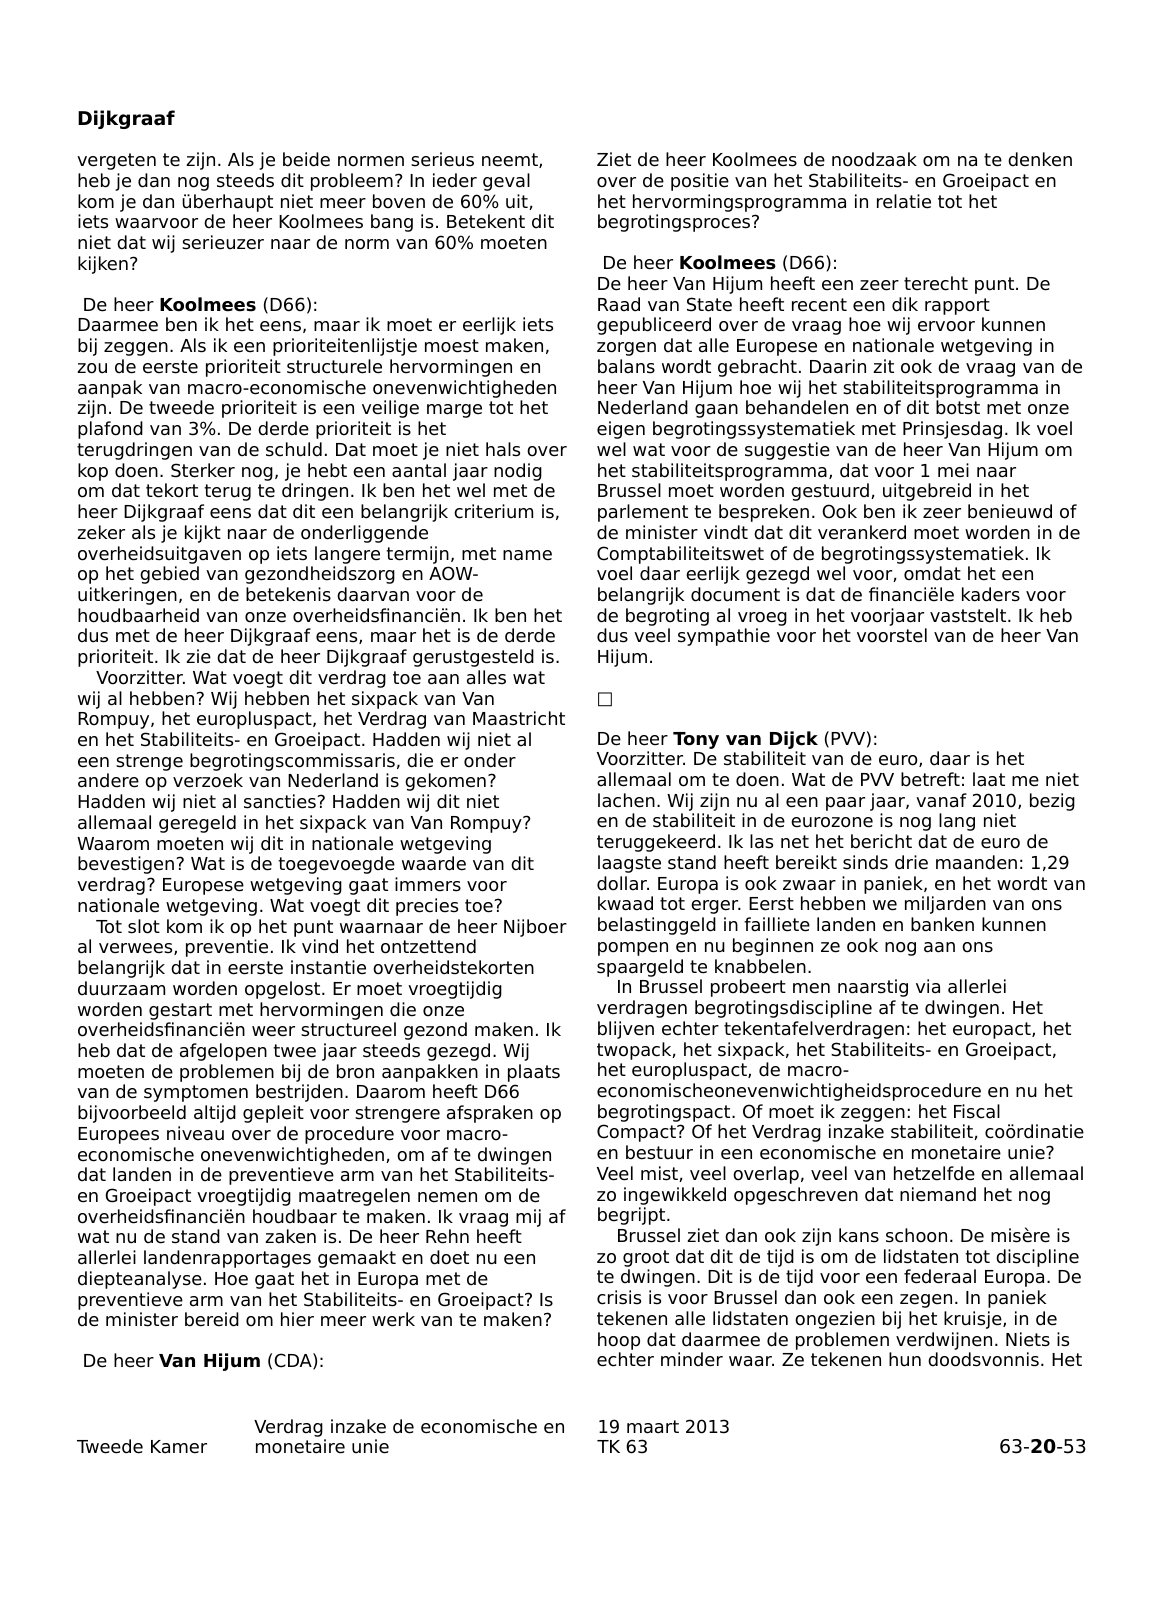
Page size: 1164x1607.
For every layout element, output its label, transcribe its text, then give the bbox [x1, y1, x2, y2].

text De heer Tony van Dijck (PVV): [596, 728, 1087, 749]
text Brussel ziet dan ook zijn kans schoon. De misère is zo groot dat dit de tijd is om de lidstaten tot discipline te dwingen. Dit is de tijd voor een federaal Europa. De crisis is voor Brussel dan ook een zegen. In paniek tekenen alle lidstaten ongezien bij het kruisje, in de hoop dat daarmee de problemen verdwijnen. Niets is echter minder waar. Ze tekenen hun doodsvonnis. Het [596, 1226, 1087, 1371]
text Daarmee ben ik het eens, maar ik moet er eerlijk iets bij zeggen. Als ik een prioriteitenlijstje moest maken, zou de eerste prioriteit structurele hervormingen en aanpak van macro-economische onevenwichtigheden zijn. De tweede prioriteit is een veilige marge tot het plafond van 3%. De derde prioriteit is het terugdringen van de schuld. Dat moet je niet hals over kop doen. Sterker nog, je hebt een aantal jaar nodig om dat tekort terug te dringen. Ik ben het wel met de heer Dijkgraaf eens dat dit een belangrijk criterium is, zeker als je kijkt naar de onderliggende overheidsuitgaven op iets langere termijn, met name op het gebied van gezondheidszorg en AOW-uitkeringen, en de betekenis daarvan voor de houdbaarheid van onze overheidsfinanciën. Ik ben het dus met de heer Dijkgraaf eens, maar het is de derde prioriteit. Ik zie dat de heer Dijkgraaf gerustgesteld is. [77, 315, 567, 668]
text Ziet de heer Koolmees de noodzaak om na te denken over de positie van het Stabiliteits- en Groeipact en het hervormingsprogramma in relatie tot het begrotingsproces? [596, 150, 1087, 233]
text De heer Van Hijum (CDA): [77, 1351, 567, 1372]
text De heer Koolmees (D66): [77, 294, 567, 315]
text Voorzitter. De stabiliteit van de euro, daar is het allemaal om te doen. Wat de PVV betreft: laat me niet lachen. Wij zijn nu al een paar jaar, vanaf 2010, bezig en de stabiliteit in de eurozone is nog lang niet teruggekeerd. Ik las net het bericht dat de euro de laagste stand heeft bereikt sinds drie maanden: 1,29 dollar. Europa is ook zwaar in paniek, en het wordt van kwaad tot erger. Eerst hebben we miljarden van ons belastinggeld in failliete landen en banken kunnen pompen en nu beginnen ze ook nog aan ons spaargeld te knabbelen. [596, 749, 1087, 977]
text Voorzitter. Wat voegt dit verdrag toe aan alles wat wij al hebben? Wij hebben het sixpack van Van Rompuy, het europluspact, het Verdrag van Maastricht en het Stabiliteits- en Groeipact. Hadden wij niet al een strenge begrotingscommissaris, die er onder andere op verzoek van Nederland is gekomen? Hadden wij niet al sancties? Hadden wij dit niet allemaal geregeld in het sixpack van Van Rompuy? Waarom moeten wij dit in nationale wetgeving bevestigen? Wat is de toegevoegde waarde van dit verdrag? Europese wetgeving gaat immers voor nationale wetgeving. Wat voegt dit precies toe? [77, 668, 567, 916]
text vergeten te zijn. Als je beide normen serieus neemt, heb je dan nog steeds dit probleem? In ieder geval kom je dan überhaupt niet meer boven de 60% uit, iets waarvoor de heer Koolmees bang is. Betekent dit niet dat wij serieuzer naar de norm van 60% moeten kijken? [77, 150, 567, 274]
text De heer Van Hijum heeft een zeer terecht punt. De Raad van State heeft recent een dik rapport gepubliceerd over de vraag hoe wij ervoor kunnen zorgen dat alle Europese en nationale wetgeving in balans wordt gebracht. Daarin zit ook de vraag van de heer Van Hijum hoe wij het stabiliteitsprogramma in Nederland gaan behandelen en of dit botst met onze eigen begrotingssystematiek met Prinsjesdag. Ik voel wel wat voor de suggestie van de heer Van Hijum om het stabiliteitsprogramma, dat voor 1 mei naar Brussel moet worden gestuurd, uitgebreid in het parlement te bespreken. Ook ben ik zeer benieuwd of de minister vindt dat dit verankerd moet worden in de Comptabiliteitswet of de begrotingssystematiek. Ik voel daar eerlijk gezegd wel voor, omdat het een belangrijk document is dat de financiële kaders voor de begroting al vroeg in het voorjaar vaststelt. Ik heb dus veel sympathie voor het voorstel van de heer Van Hijum. [596, 274, 1087, 668]
text □ [596, 688, 1087, 708]
text In Brussel probeert men naarstig via allerlei verdragen begrotingsdiscipline af te dwingen. Het blijven echter tekentafelverdragen: het europact, het twopack, het sixpack, het Stabiliteits- en Groeipact, het europluspact, de macro-economischeonevenwichtigheidsprocedure en nu het begrotingspact. Of moet ik zeggen: het Fiscal Compact? Of het Verdrag inzake stabiliteit, coördinatie en bestuur in een economische en monetaire unie? Veel mist, veel overlap, veel van hetzelfde en allemaal zo ingewikkeld opgeschreven dat niemand het nog begrijpt. [596, 977, 1087, 1226]
text De heer Koolmees (D66): [596, 253, 1087, 274]
text Tot slot kom ik op het punt waarnaar de heer Nijboer al verwees, preventie. Ik vind het ontzettend belangrijk dat in eerste instantie overheidstekorten duurzaam worden opgelost. Er moet vroegtijdig worden gestart met hervormingen die onze overheidsfinanciën weer structureel gezond maken. Ik heb dat de afgelopen twee jaar steeds gezegd. Wij moeten de problemen bij de bron aanpakken in plaats van de symptomen bestrijden. Daarom heeft D66 bijvoorbeeld altijd gepleit voor strengere afspraken op Europees niveau over de procedure voor macro-economische onevenwichtigheden, om af te dwingen dat landen in de preventieve arm van het Stabiliteits- en Groeipact vroegtijdig maatregelen nemen om de overheidsfinanciën houdbaar te maken. Ik vraag mij af wat nu de stand van zaken is. De heer Rehn heeft allerlei landenrapportages gemaakt en doet nu een diepteanalyse. Hoe gaat het in Europa met de preventieve arm van het Stabiliteits- en Groeipact? Is de minister bereid om hier meer werk van te maken? [77, 916, 567, 1331]
